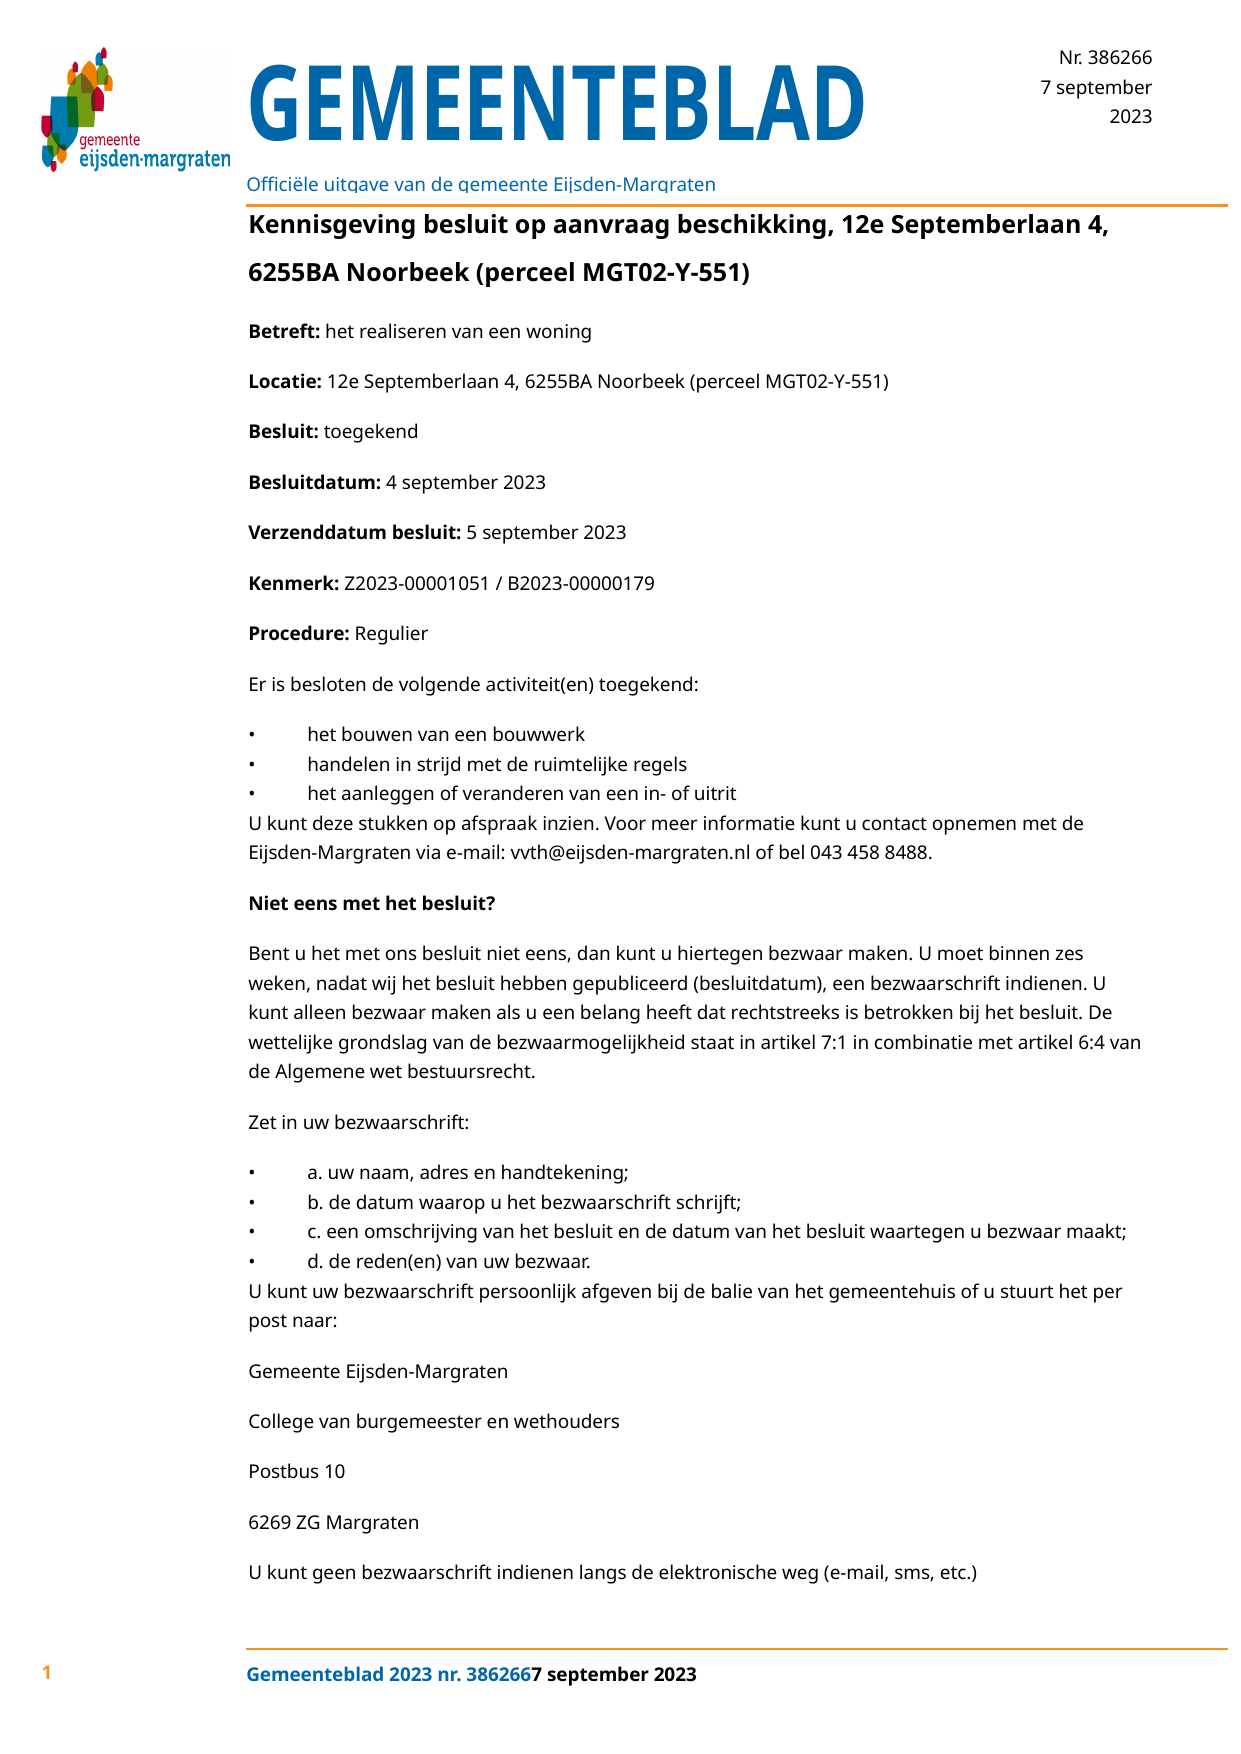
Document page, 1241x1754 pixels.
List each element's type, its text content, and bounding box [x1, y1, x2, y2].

text Kenmerk: Z2023-00001051 / B2023-00000179 [248, 570, 1152, 596]
list handelen in strijd met de ruimtelijke regels [248, 751, 1152, 777]
text Bent u het met ons besluit niet eens, dan kunt u hiertegen bezwaar maken. U moet binnen zes weken, nadat wij het besluit hebben gepubliceerd (besluitdatum), een bezwaarschrift indienen. U kunt alleen bezwaar maken als u een belang heeft dat rechtstreeks is betrokken bij het besluit. De wettelijke grondslag van de bezwaarmogelijkheid staat in artikel 7:1 in combinatie met artikel 6:4 van de Algemene wet bestuursrecht. [248, 940, 1152, 1084]
text Verzenddatum besluit: 5 september 2023 [248, 519, 1152, 545]
text 6269 ZG Margraten [248, 1509, 1152, 1535]
list het aanleggen of veranderen van een in- of uitrit [248, 780, 1152, 806]
text U kunt deze stukken op afspraak inzien. Voor meer informatie kunt u contact opnemen met de Eijsden-Margraten via e-mail: vvth@eijsden-margraten.nl of bel 043 458 8488. [248, 810, 1152, 865]
list a. uw naam, adres en handtekening; [248, 1159, 1152, 1185]
text Kennisgeving besluit op aanvraag beschikking, 12e Septemberlaan 4, 6255BA Noorbeek (perceel MGT02-Y-551) [248, 207, 1152, 288]
text Postbus 10 [248, 1459, 1152, 1484]
list b. de datum waarop u het bezwaarschrift schrijft; [248, 1189, 1152, 1215]
text Locatie: 12e Septemberlaan 4, 6255BA Noorbeek (perceel MGT02-Y-551) [248, 368, 1152, 394]
text Zet in uw bezwaarschrift: [248, 1109, 1152, 1135]
text U kunt geen bezwaarschrift indienen langs de elektronische weg (e-mail, sms, etc.) [248, 1559, 1152, 1585]
text Er is besloten de volgende activiteit(en) toegekend: [248, 671, 1152, 697]
list c. een omschrijving van het besluit en de datum van het besluit waartegen u bezwaar maakt; [248, 1219, 1152, 1244]
picture [41, 47, 231, 172]
text Niet eens met het besluit? [248, 890, 1152, 916]
text U kunt uw bezwaarschrift persoonlijk afgeven bij de balie van het gemeentehuis of u stuurt het per post naar: [248, 1278, 1152, 1333]
text Betreft: het realiseren van een woning [248, 318, 1152, 344]
text College van burgemeester en wethouders [248, 1408, 1152, 1434]
list het bouwen van een bouwwerk [248, 721, 1152, 747]
list d. de reden(en) van uw bezwaar. [248, 1248, 1152, 1274]
text Gemeente Eijsden-Margraten [248, 1358, 1152, 1384]
text Besluit: toegekend [248, 419, 1152, 444]
text Besluitdatum: 4 september 2023 [248, 469, 1152, 495]
text Procedure: Regulier [248, 620, 1152, 646]
